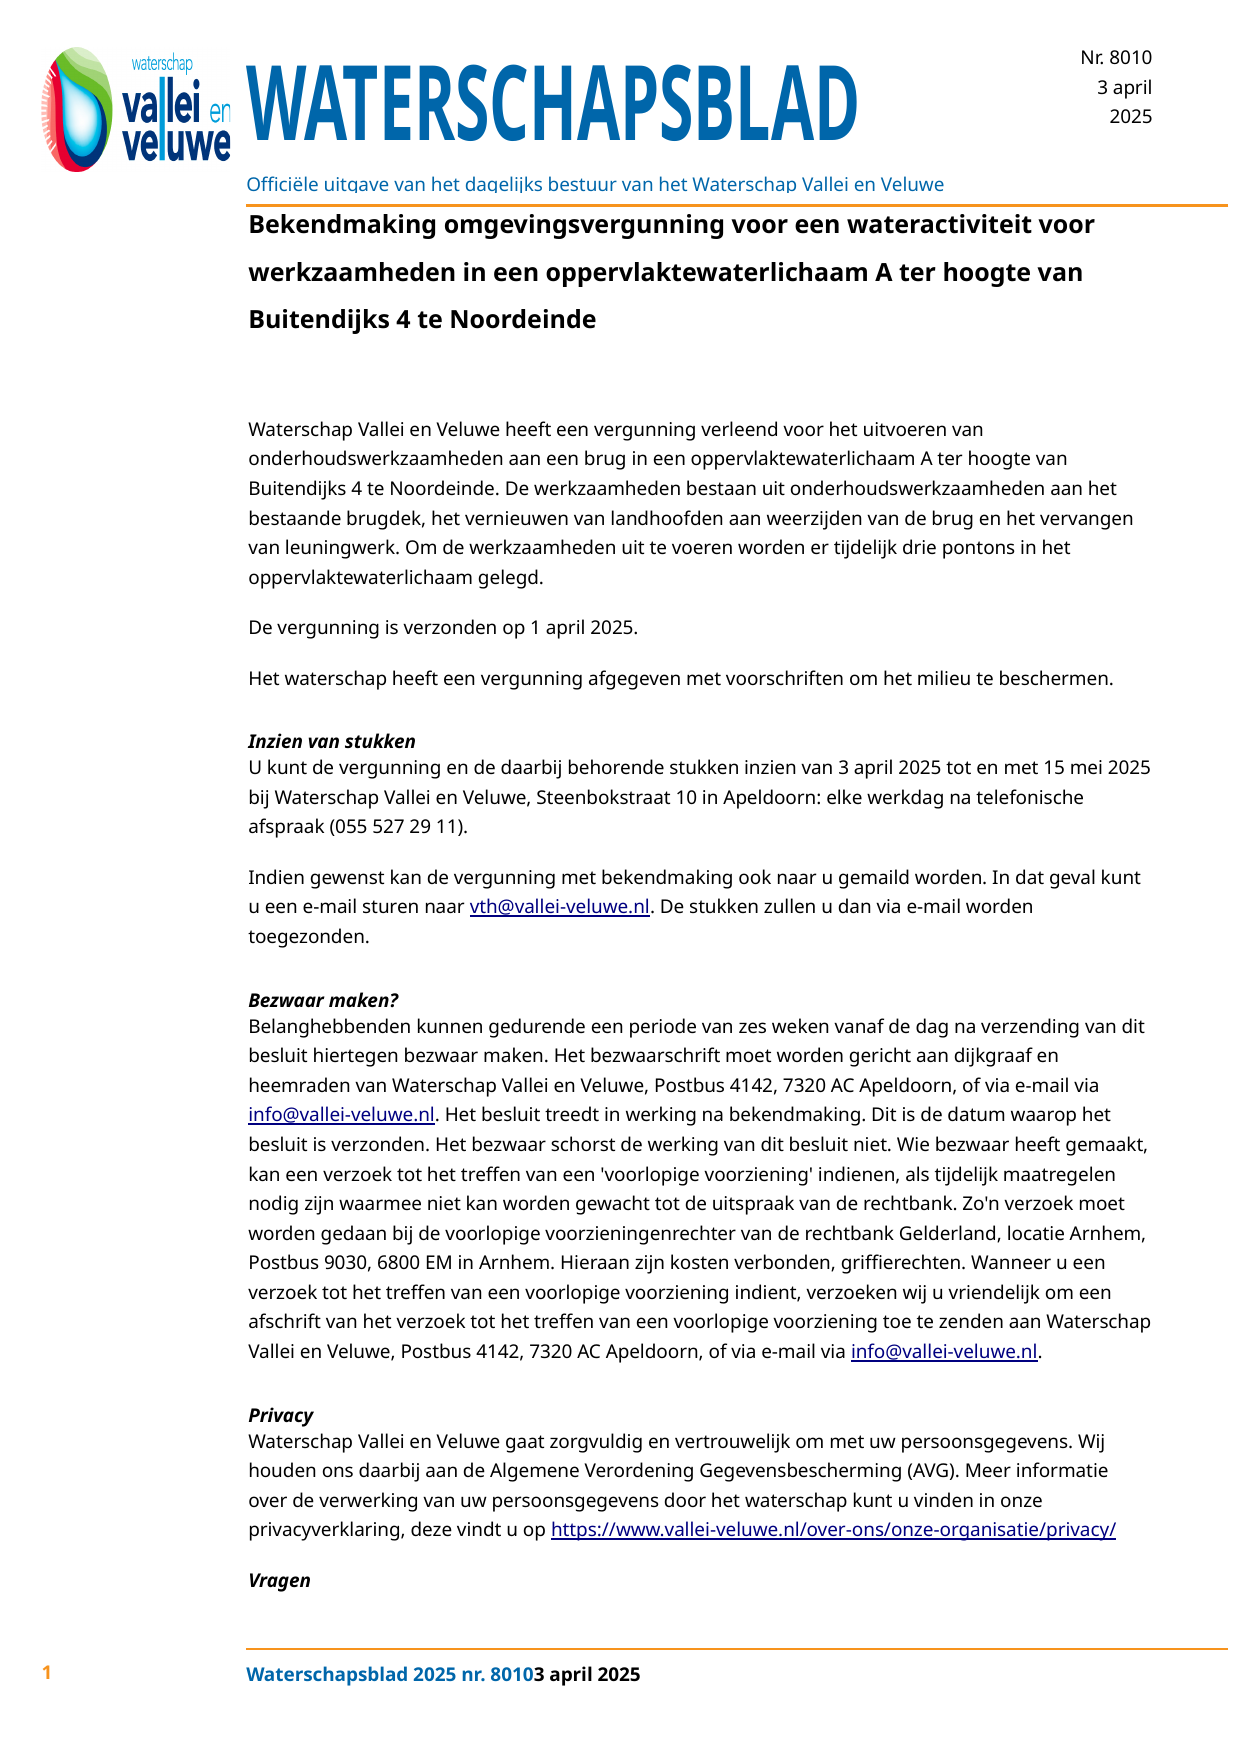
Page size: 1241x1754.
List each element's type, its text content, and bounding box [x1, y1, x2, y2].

text Indien gewenst kan de vergunning met bekendmaking ook naar u gemaild worden. In dat geval kunt u een e-mail sturen naar vth@vallei-veluwe.nl. De stukken zullen u dan via e-mail worden toegezonden. [248, 864, 1152, 949]
text De vergunning is verzonden op 1 april 2025. [248, 614, 1152, 640]
text Inzien van stukken [248, 729, 1152, 754]
text Vragen [248, 1567, 1152, 1593]
text Bezwaar maken? [248, 987, 1152, 1013]
text Waterschap Vallei en Veluwe heeft een vergunning verleend voor het uitvoeren van onderhoudswerkzaamheden aan een brug in een oppervlaktewaterlichaam A ter hoogte van Buitendijks 4 te Noordeinde. De werkzaamheden bestaan uit onderhoudswerkzaamheden aan het bestaande brugdek, het vernieuwen van landhoofden aan weerzijden van de brug en het vervangen van leuningwerk. Om de werkzaamheden uit te voeren worden er tijdelijk drie pontons in het oppervlaktewaterlichaam gelegd. [248, 416, 1152, 589]
picture [41, 47, 231, 172]
text Privacy [248, 1402, 1152, 1428]
text Waterschap Vallei en Veluwe gaat zorgvuldig en vertrouwelijk om met uw persoonsgegevens. Wij houden ons daarbij aan de Algemene Verordening Gegevensbescherming (AVG). Meer informatie over de verwerking van uw persoonsgegevens door het waterschap kunt u vinden in onze privacyverklaring, deze vindt u op https://www.vallei-veluwe.nl/over-ons/onze-organisatie/privacy/ [248, 1428, 1152, 1542]
text Het waterschap heeft een vergunning afgegeven met voorschriften om het milieu te beschermen. [248, 665, 1152, 690]
text Bekendmaking omgevingsvergunning voor een wateractiviteit voor werkzaamheden in een oppervlaktewaterlichaam A ter hoogte van Buitendijks 4 te Noordeinde [248, 207, 1152, 336]
text Belanghebbenden kunnen gedurende een periode van zes weken vanaf de dag na verzending van dit besluit hiertegen bezwaar maken. Het bezwaarschrift moet worden gericht aan dijkgraaf en heemraden van Waterschap Vallei en Veluwe, Postbus 4142, 7320 AC Apeldoorn, of via e-mail via info@vallei-veluwe.nl. Het besluit treedt in werking na bekendmaking. Dit is de datum waarop het besluit is verzonden. Het bezwaar schorst de werking van dit besluit niet. Wie bezwaar heeft gemaakt, kan een verzoek tot het treffen van een 'voorlopige voorziening' indienen, als tijdelijk maatregelen nodig zijn waarmee niet kan worden gewacht tot de uitspraak van de rechtbank. Zo'n verzoek moet worden gedaan bij de voorlopige voorzieningenrechter van de rechtbank Gelderland, locatie Arnhem, Postbus 9030, 6800 EM in Arnhem. Hieraan zijn kosten verbonden, griffierechten. Wanneer u een verzoek tot het treffen van een voorlopige voorziening indient, verzoeken wij u vriendelijk om een afschrift van het verzoek tot het treffen van een voorlopige voorziening toe te zenden aan Waterschap Vallei en Veluwe, Postbus 4142, 7320 AC Apeldoorn, of via e-mail via info@vallei-veluwe.nl. [248, 1013, 1152, 1364]
text U kunt de vergunning en de daarbij behorende stukken inzien van 3 april 2025 tot en met 15 mei 2025 bij Waterschap Vallei en Veluwe, Steenbokstraat 10 in Apeldoorn: elke werkdag na telefonische afspraak (055 527 29 11). [248, 754, 1152, 839]
